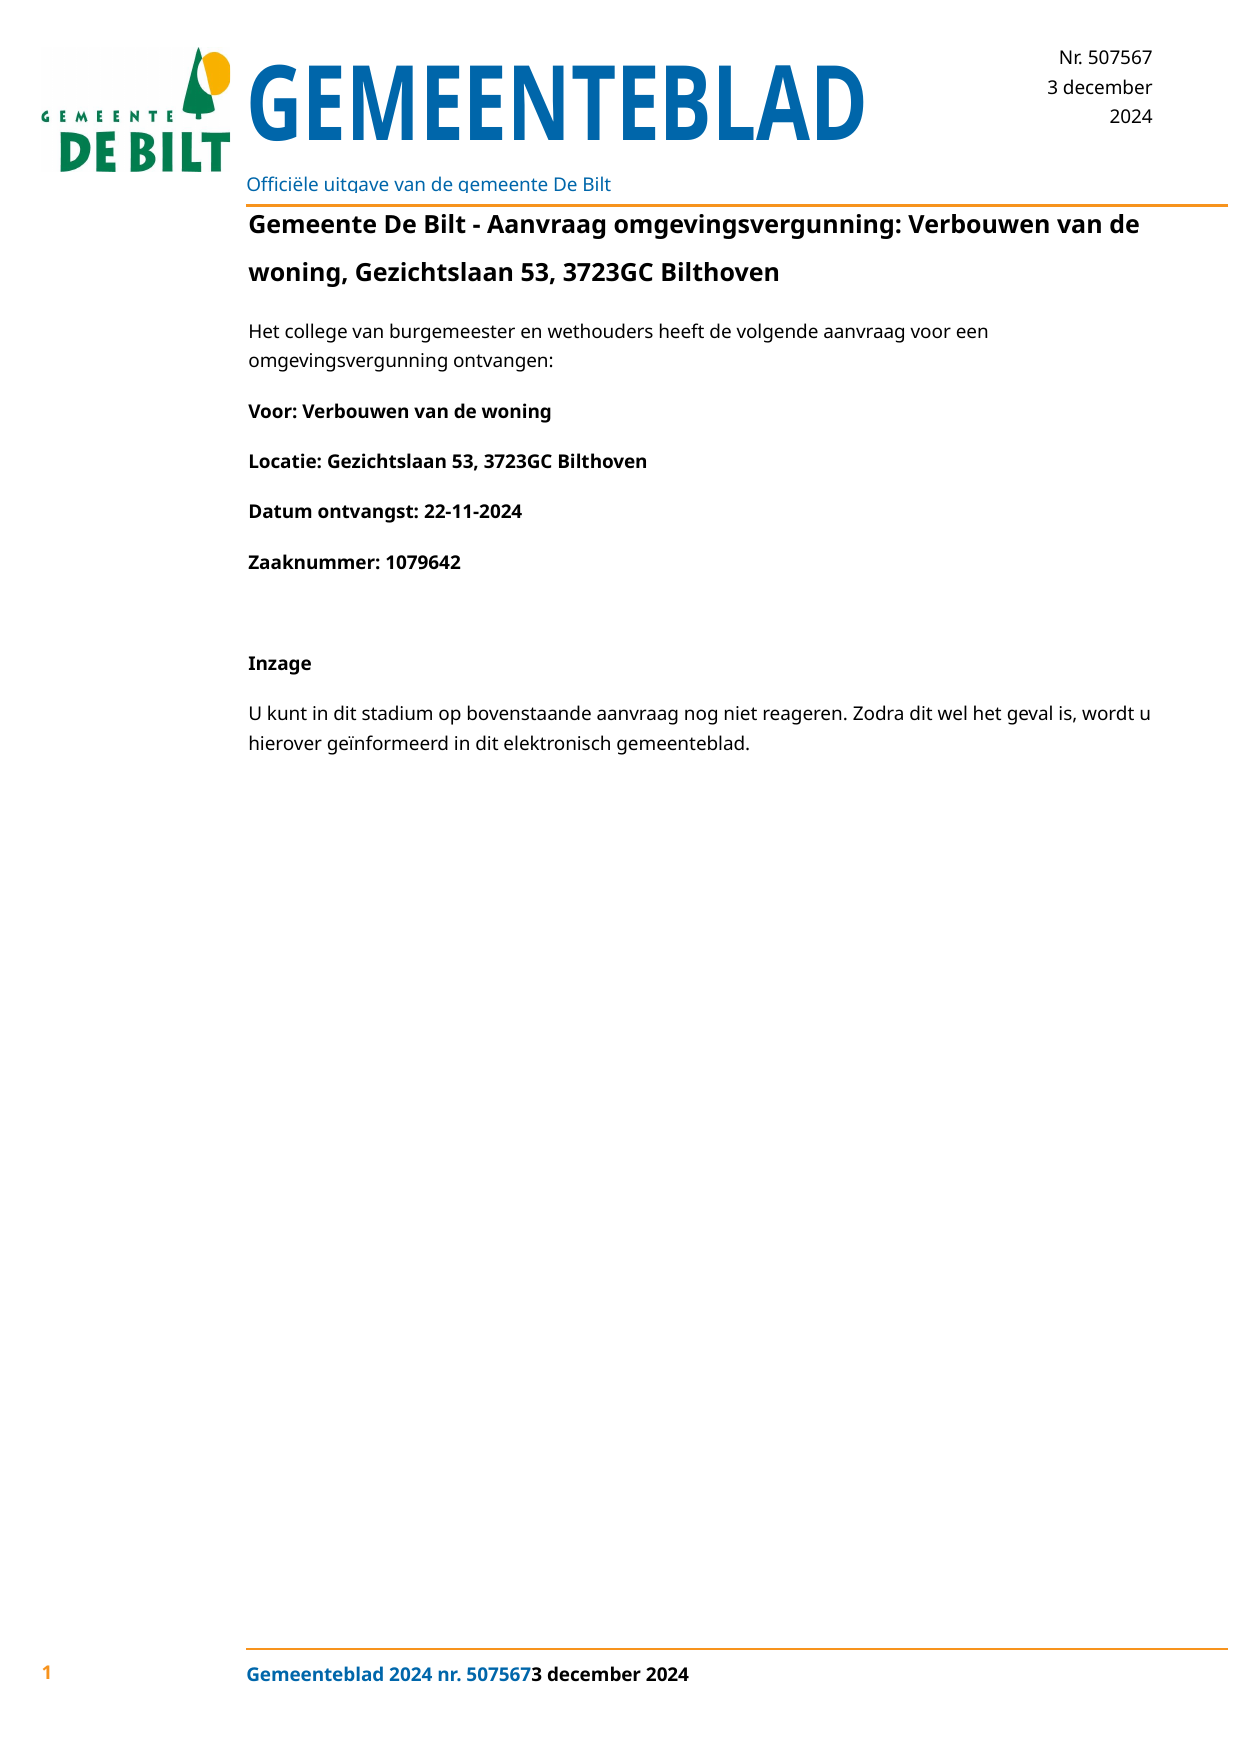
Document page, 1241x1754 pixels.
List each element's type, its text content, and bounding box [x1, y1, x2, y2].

text Het college van burgemeester en wethouders heeft de volgende aanvraag voor een omgevingsvergunning ontvangen: [248, 318, 1152, 373]
text Voor: Verbouwen van de woning [248, 398, 1152, 424]
text Zaaknummer: 1079642 [248, 549, 1152, 575]
text Datum ontvangst: 22-11-2024 [248, 499, 1152, 524]
picture [41, 47, 231, 172]
text U kunt in dit stadium op bovenstaande aanvraag nog niet reageren. Zodra dit wel het geval is, wordt u hierover geïnformeerd in dit elektronisch gemeenteblad. [248, 700, 1152, 756]
text Inzage [248, 650, 1152, 676]
text Locatie: Gezichtslaan 53, 3723GC Bilthoven [248, 448, 1152, 474]
text Gemeente De Bilt - Aanvraag omgevingsvergunning: Verbouwen van de woning, Gezichtslaan 53, 3723GC Bilthoven [248, 207, 1152, 288]
